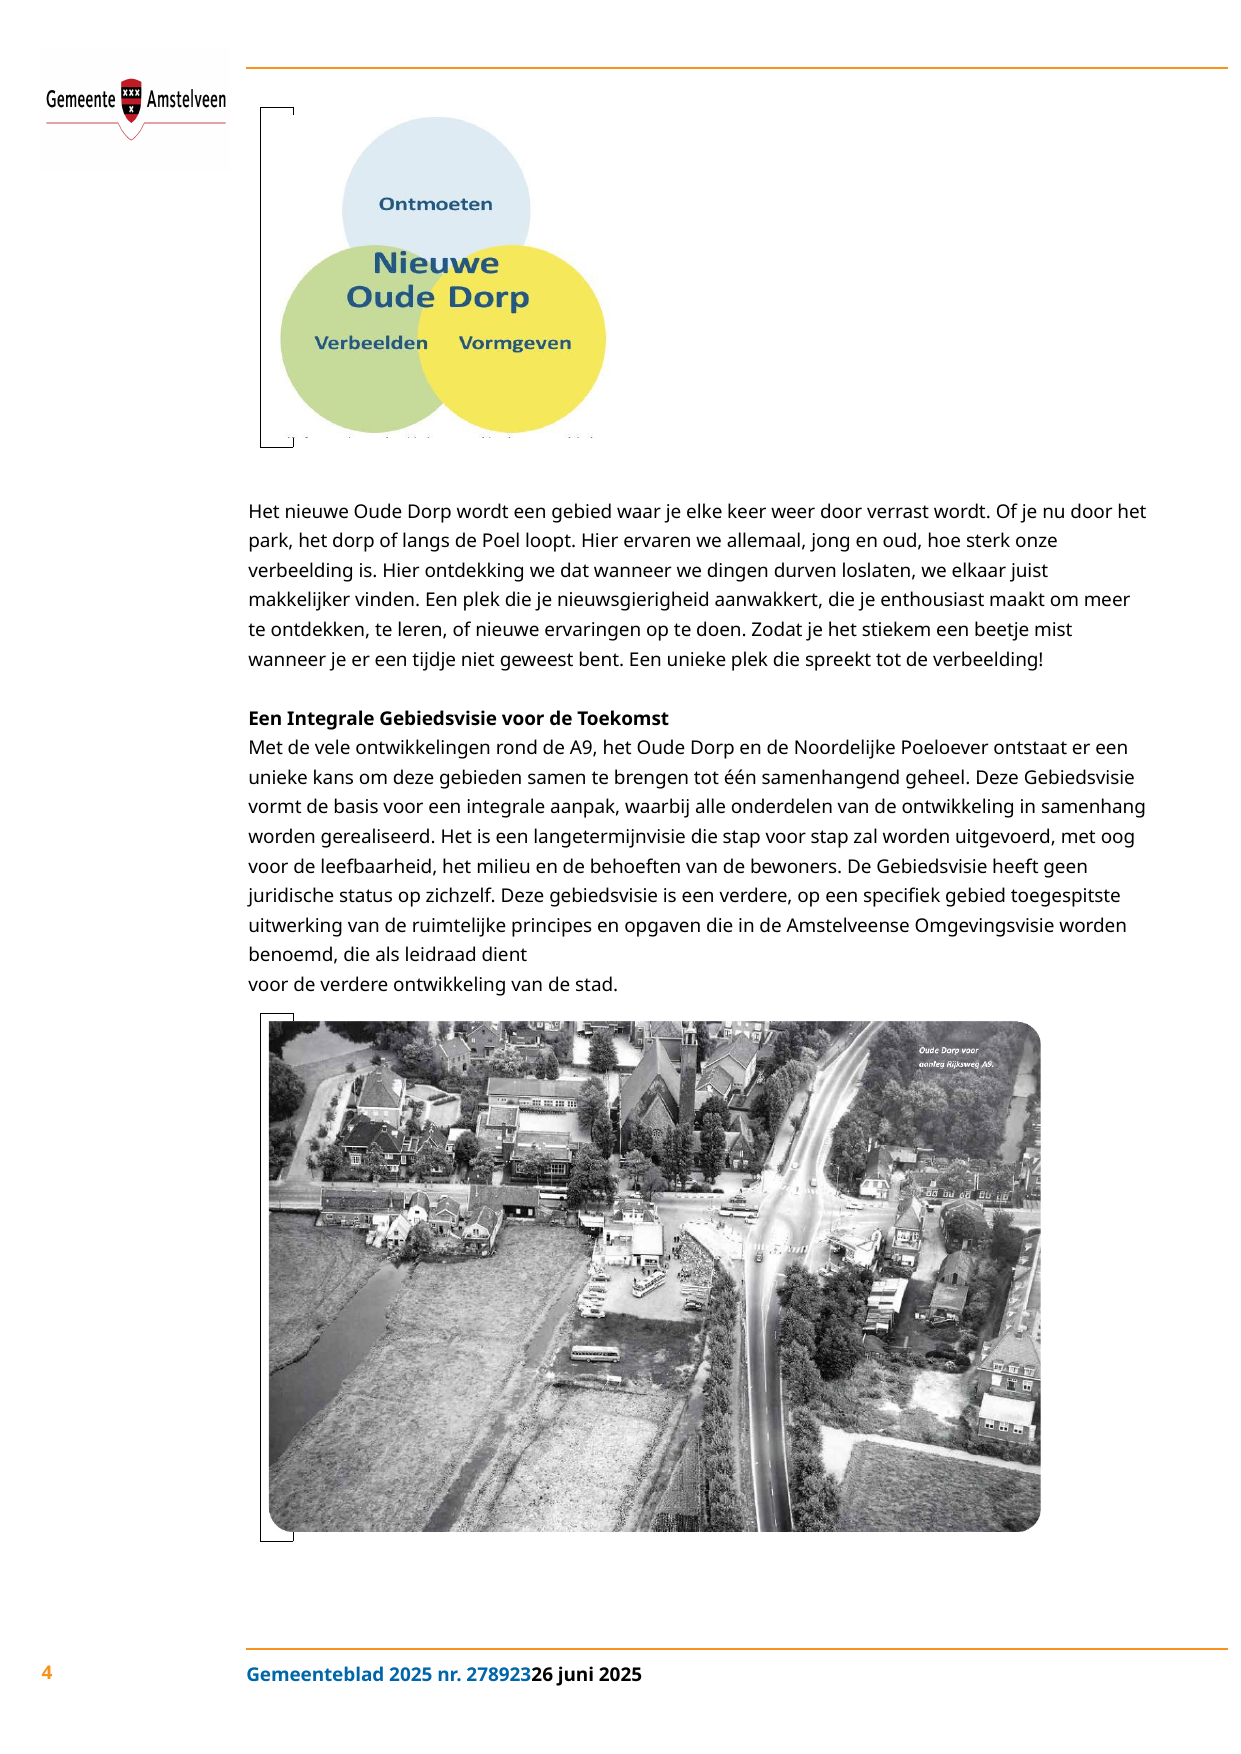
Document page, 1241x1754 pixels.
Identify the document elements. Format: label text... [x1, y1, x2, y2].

text Het nieuwe Oude Dorp wordt een gebied waar je elke keer weer door verrast wordt. Of je nu door het park, het dorp of langs de Poel loopt. Hier ervaren we allemaal, jong en oud, hoe sterk onze verbeelding is. Hier ontdekking we dat wanneer we dingen durven loslaten, we elkaar juist makkelijker vinden. Een plek die je nieuwsgierigheid aanwakkert, die je enthousiast maakt om meer te ontdekken, te leren, of nieuwe ervaringen op te doen. Zodat je het stiekem een beetje mist wanneer je er een tijdje niet geweest bent. Een unieke plek die spreekt tot de verbeelding! [248, 498, 1152, 672]
text voor de verdere ontwikkeling van de stad. [248, 971, 1152, 997]
text Met de vele ontwikkelingen rond de A9, het Oude Dorp en de Noordelijke Poeloever ontstaat er een unieke kans om deze gebieden samen te brengen tot één samenhangend geheel. Deze Gebiedsvisie vormt de basis voor een integrale aanpak, waarbij alle onderdelen van de ontwikkeling in samenhang worden gerealiseerd. Het is een langetermijnvisie die stap voor stap zal worden uitgevoerd, met oog voor de leefbaarheid, het milieu en de behoeften van de bewoners. De Gebiedsvisie heeft geen juridische status op zichzelf. Deze gebiedsvisie is een verdere, op een specifiek gebied toegespitste uitwerking van de ruimtelijke principes en opgaven die in de Amstelveense Omgevingsvisie worden benoemd, die als leidraad dient [248, 734, 1152, 967]
picture [268, 1021, 1041, 1532]
text Een Integrale Gebiedsvisie voor de Toekomst [248, 705, 1152, 731]
picture [268, 115, 612, 438]
picture [41, 47, 231, 172]
